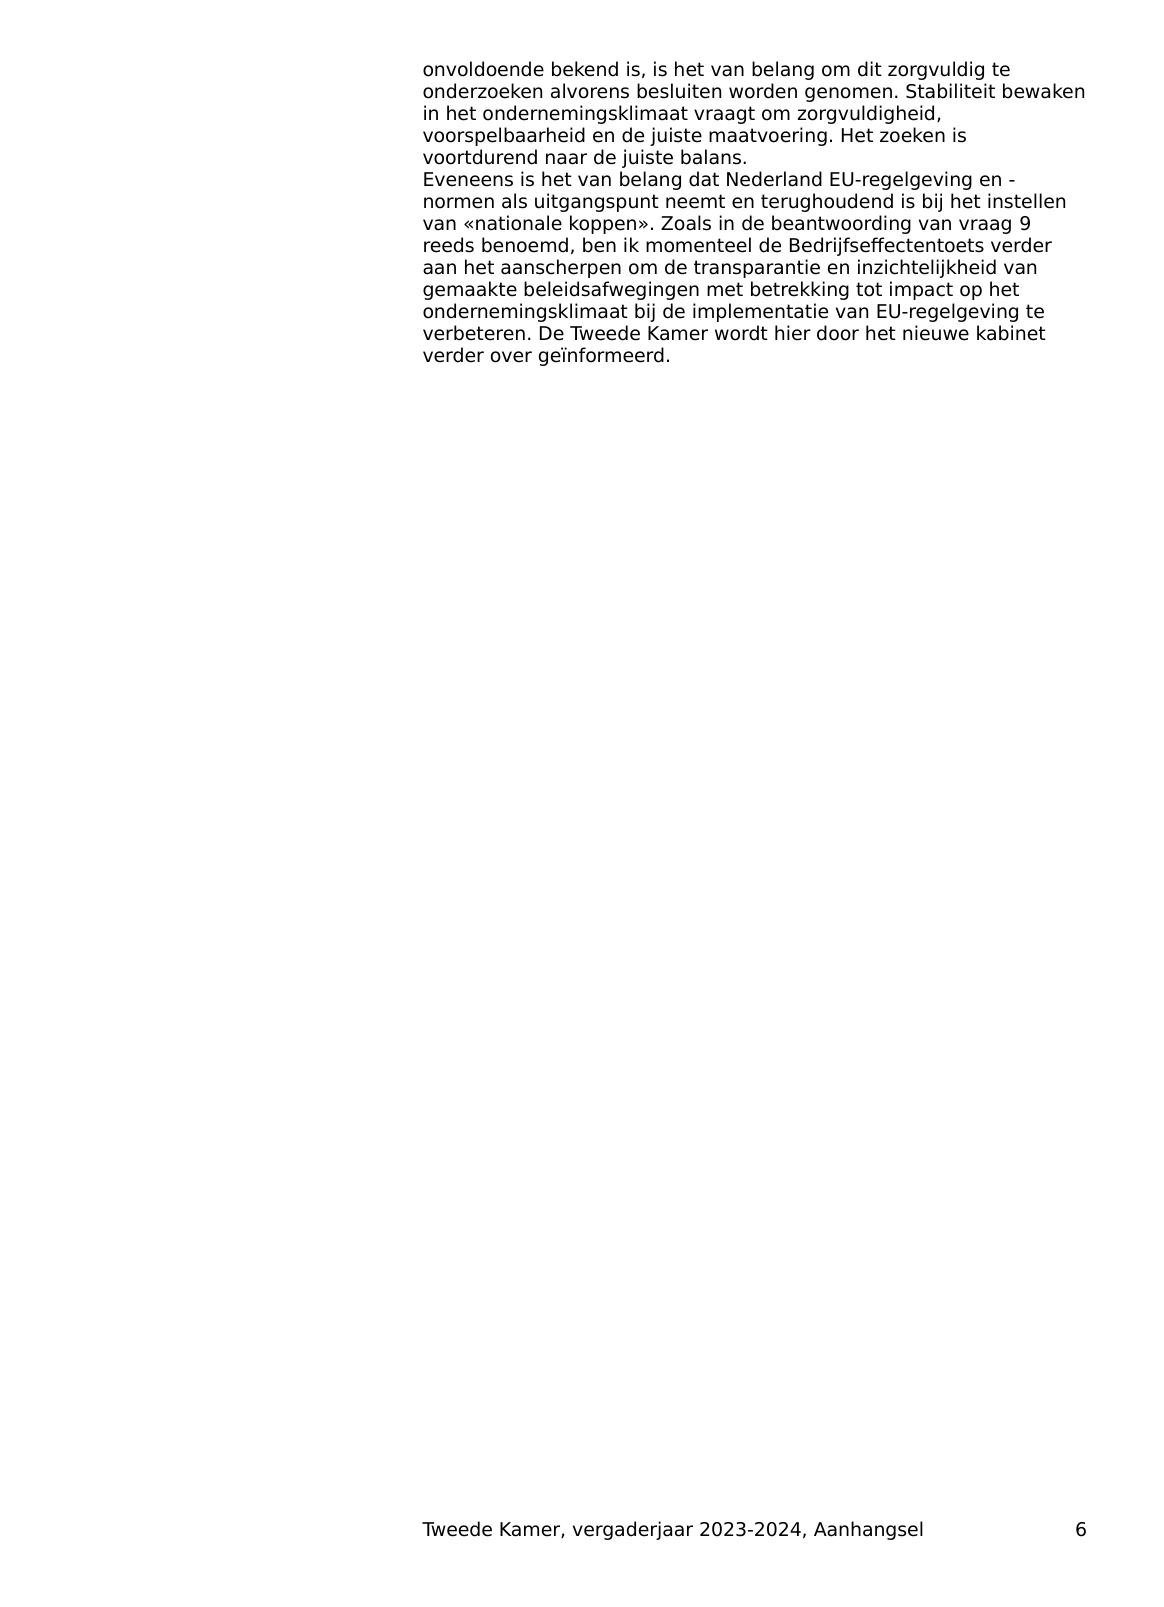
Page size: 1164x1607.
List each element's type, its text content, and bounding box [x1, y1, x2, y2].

text onvoldoende bekend is, is het van belang om dit zorgvuldig te onderzoeken alvorens besluiten worden genomen. Stabiliteit bewaken in het ondernemingsklimaat vraagt om zorgvuldigheid, voorspelbaarheid en de juiste maatvoering. Het zoeken is voortdurend naar de juiste balans. [422, 59, 1087, 169]
text Eveneens is het van belang dat Nederland EU-regelgeving en -normen als uitgangspunt neemt en terughoudend is bij het instellen van «nationale koppen». Zoals in de beantwoording van vraag 9 reeds benoemd, ben ik momenteel de Bedrijfseffectentoets verder aan het aanscherpen om de transparantie en inzichtelijkheid van gemaakte beleidsafwegingen met betrekking tot impact op het ondernemingsklimaat bij de implementatie van EU-regelgeving te verbeteren. De Tweede Kamer wordt hier door het nieuwe kabinet verder over geïnformeerd. [422, 169, 1087, 367]
